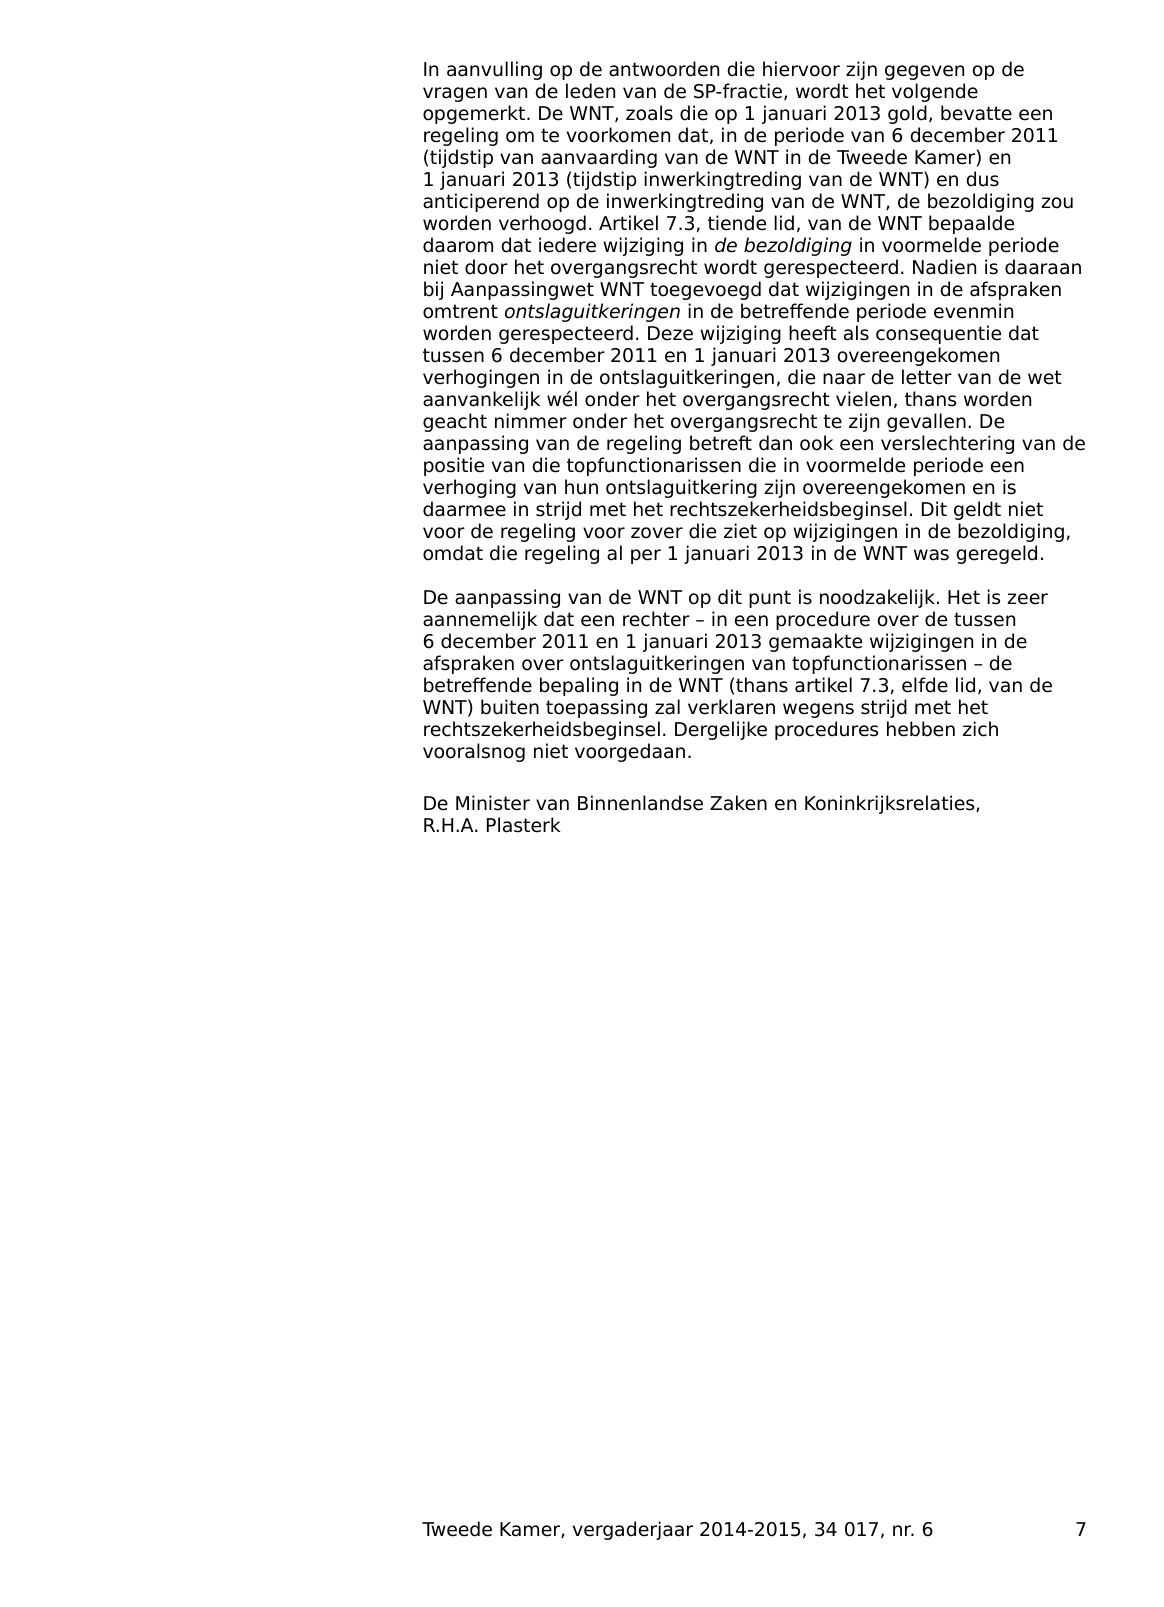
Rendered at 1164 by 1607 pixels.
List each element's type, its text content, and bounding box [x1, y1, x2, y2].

text De aanpassing van de WNT op dit punt is noodzakelijk. Het is zeer aannemelijk dat een rechter – in een procedure over de tussen 6 december 2011 en 1 januari 2013 gemaakte wijzigingen in de afspraken over ontslaguitkeringen van topfunctionarissen – de betreffende bepaling in de WNT (thans artikel 7.3, elfde lid, van de WNT) buiten toepassing zal verklaren wegens strijd met het rechtszekerheidsbeginsel. Dergelijke procedures hebben zich vooralsnog niet voorgedaan. [422, 587, 1087, 763]
text De Minister van Binnenlandse Zaken en Koninkrijksrelaties, R.H.A. Plasterk [422, 793, 1087, 837]
text In aanvulling op de antwoorden die hiervoor zijn gegeven op de vragen van de leden van de SP-fractie, wordt het volgende opgemerkt. De WNT, zoals die op 1 januari 2013 gold, bevatte een regeling om te voorkomen dat, in de periode van 6 december 2011 (tijdstip van aanvaarding van de WNT in de Tweede Kamer) en 1 januari 2013 (tijdstip inwerkingtreding van de WNT) en dus anticiperend op de inwerkingtreding van de WNT, de bezoldiging zou worden verhoogd. Artikel 7.3, tiende lid, van de WNT bepaalde daarom dat iedere wijziging in de bezoldiging in voormelde periode niet door het overgangsrecht wordt gerespecteerd. Nadien is daaraan bij Aanpassingwet WNT toegevoegd dat wijzigingen in de afspraken omtrent ontslaguitkeringen in de betreffende periode evenmin worden gerespecteerd. Deze wijziging heeft als consequentie dat tussen 6 december 2011 en 1 januari 2013 overeengekomen verhogingen in de ontslaguitkeringen, die naar de letter van de wet aanvankelijk wél onder het overgangsrecht vielen, thans worden geacht nimmer onder het overgangsrecht te zijn gevallen. De aanpassing van de regeling betreft dan ook een verslechtering van de positie van die topfunctionarissen die in voormelde periode een verhoging van hun ontslaguitkering zijn overeengekomen en is daarmee in strijd met het rechtszekerheidsbeginsel. Dit geldt niet voor de regeling voor zover die ziet op wijzigingen in de bezoldiging, omdat die regeling al per 1 januari 2013 in de WNT was geregeld. [422, 59, 1087, 564]
